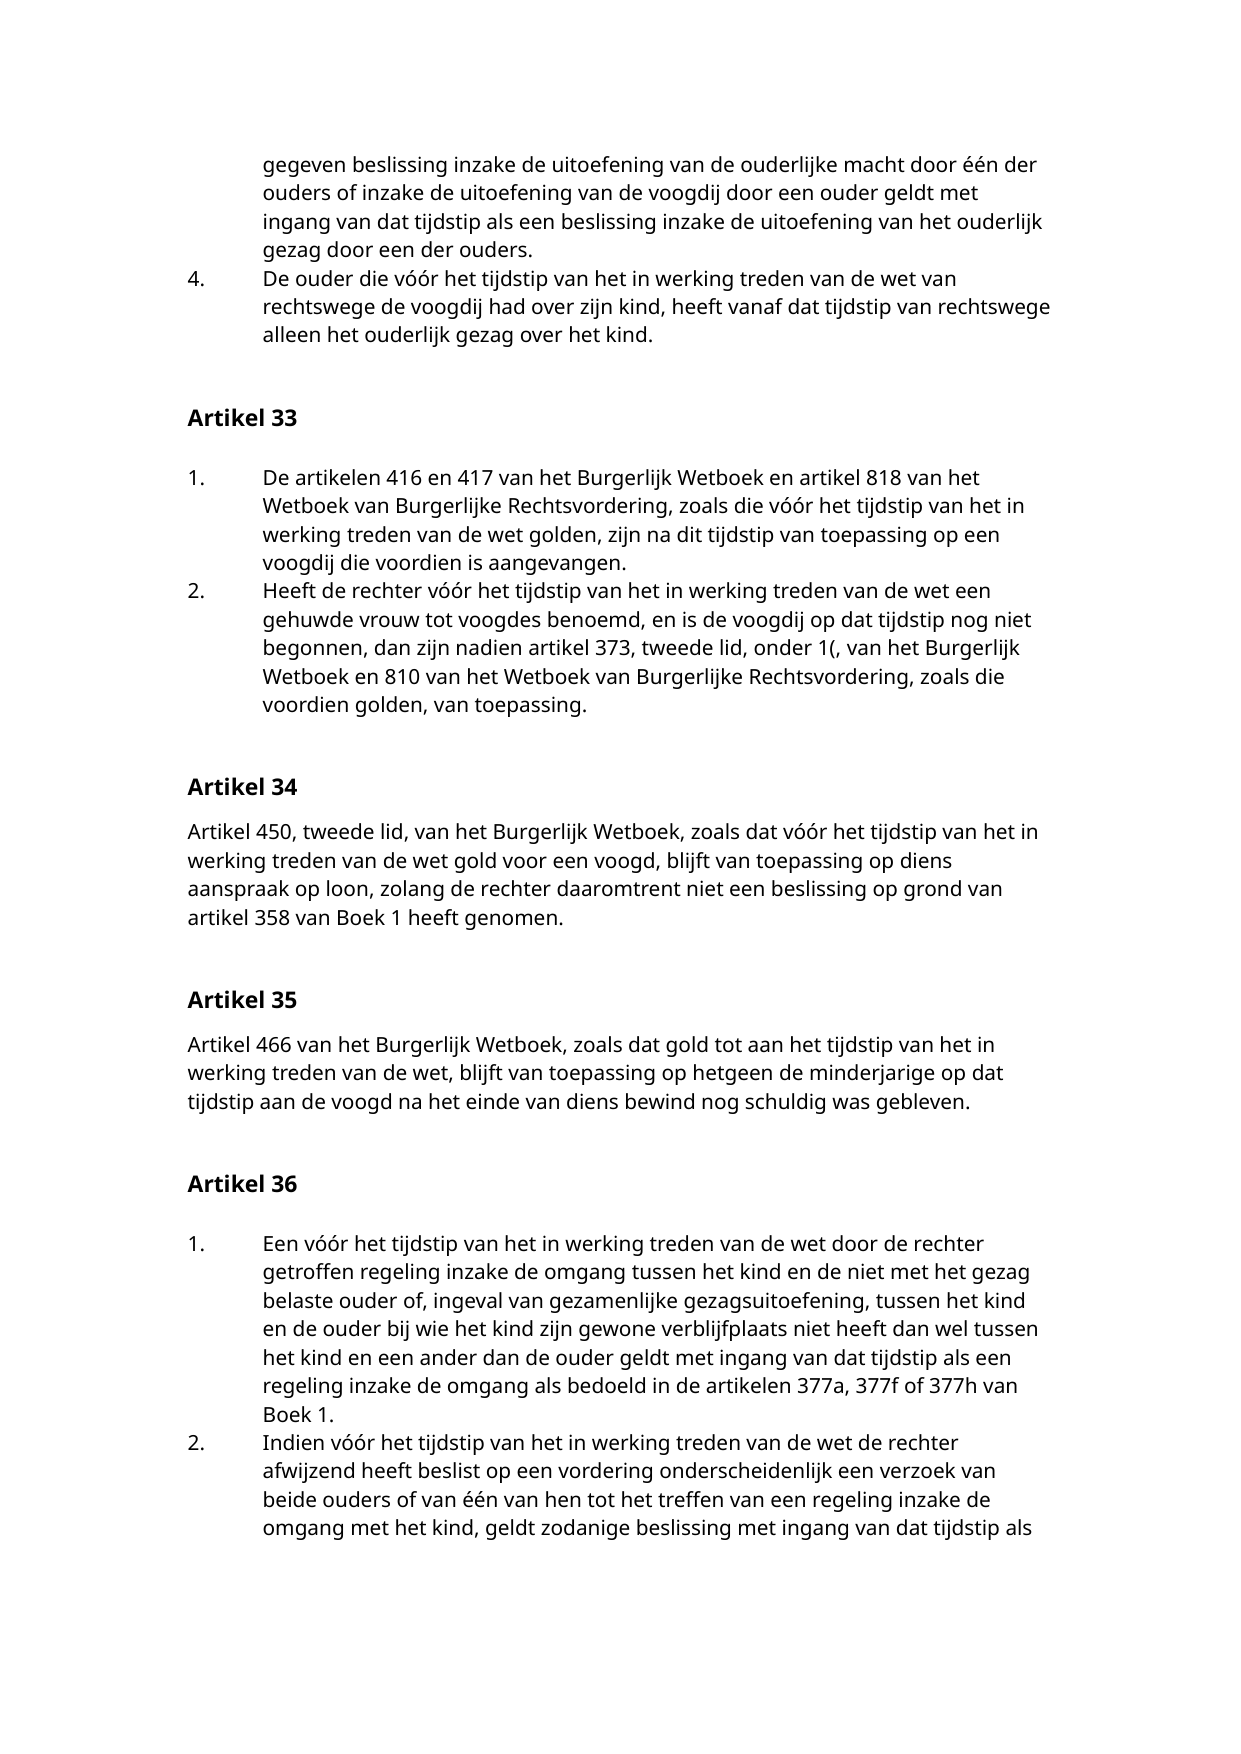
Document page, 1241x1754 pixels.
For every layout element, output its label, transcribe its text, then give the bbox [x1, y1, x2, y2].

text Artikel 466 van het Burgerlijk Wetboek, zoals dat gold tot aan het tijdstip van het in werking treden van de wet, blijft van toepassing op hetgeen de minderjarige op dat tijdstip aan de voogd na het einde van diens bewind nog schuldig was gebleven. [187, 1030, 1053, 1115]
subtitle Artikel 36 [187, 1168, 1053, 1199]
subtitle Artikel 34 [187, 771, 1053, 802]
list De ouder die vóór het tijdstip van het in werking treden van de wet van rechtswege de voogdij had over zijn kind, heeft vanaf dat tijdstip van rechtswege alleen het ouderlijk gezag over het kind. [187, 264, 1053, 349]
list Een vóór het tijdstip van het in werking treden van de wet door de rechter getroffen regeling inzake de omgang tussen het kind en de niet met het gezag belaste ouder of, ingeval van gezamenlijke gezagsuitoefening, tussen het kind en de ouder bij wie het kind zijn gewone verblijfplaats niet heeft dan wel tussen het kind en een ander dan de ouder geldt met ingang van dat tijdstip als een regeling inzake de omgang als bedoeld in de artikelen 377a, 377f of 377h van Boek 1. [187, 1229, 1053, 1428]
list Heeft de rechter vóór het tijdstip van het in werking treden van de wet een gehuwde vrouw tot voogdes benoemd, en is de voogdij op dat tijdstip nog niet begonnen, dan zijn nadien artikel 373, tweede lid, onder 1(, van het Burgerlijk Wetboek en 810 van het Wetboek van Burgerlijke Rechtsvordering, zoals die voordien golden, van toepassing. [187, 577, 1053, 719]
list De artikelen 416 en 417 van het Burgerlijk Wetboek en artikel 818 van het Wetboek van Burgerlijke Rechtsvordering, zoals die vóór het tijdstip van het in werking treden van de wet golden, zijn na dit tijdstip van toepassing op een voogdij die voordien is aangevangen. [187, 463, 1053, 577]
list Indien vóór het tijdstip van het in werking treden van de wet de rechter afwijzend heeft beslist op een vordering onderscheidenlijk een verzoek van beide ouders of van één van hen tot het treffen van een regeling inzake de omgang met het kind, geldt zodanige beslissing met ingang van dat tijdstip als [187, 1428, 1053, 1542]
subtitle Artikel 35 [187, 984, 1053, 1015]
subtitle Artikel 33 [187, 402, 1053, 433]
list gegeven beslissing inzake de uitoefening van de ouderlijke macht door één der ouders of inzake de uitoefening van de voogdij door een ouder geldt met ingang van dat tijdstip als een beslissing inzake de uitoefening van het ouderlijk gezag door een der ouders. [187, 150, 1053, 264]
text Artikel 450, tweede lid, van het Burgerlijk Wetboek, zoals dat vóór het tijdstip van het in werking treden van de wet gold voor een voogd, blijft van toepassing op diens aanspraak op loon, zolang de rechter daaromtrent niet een beslissing op grond van artikel 358 van Boek 1 heeft genomen. [187, 817, 1053, 931]
